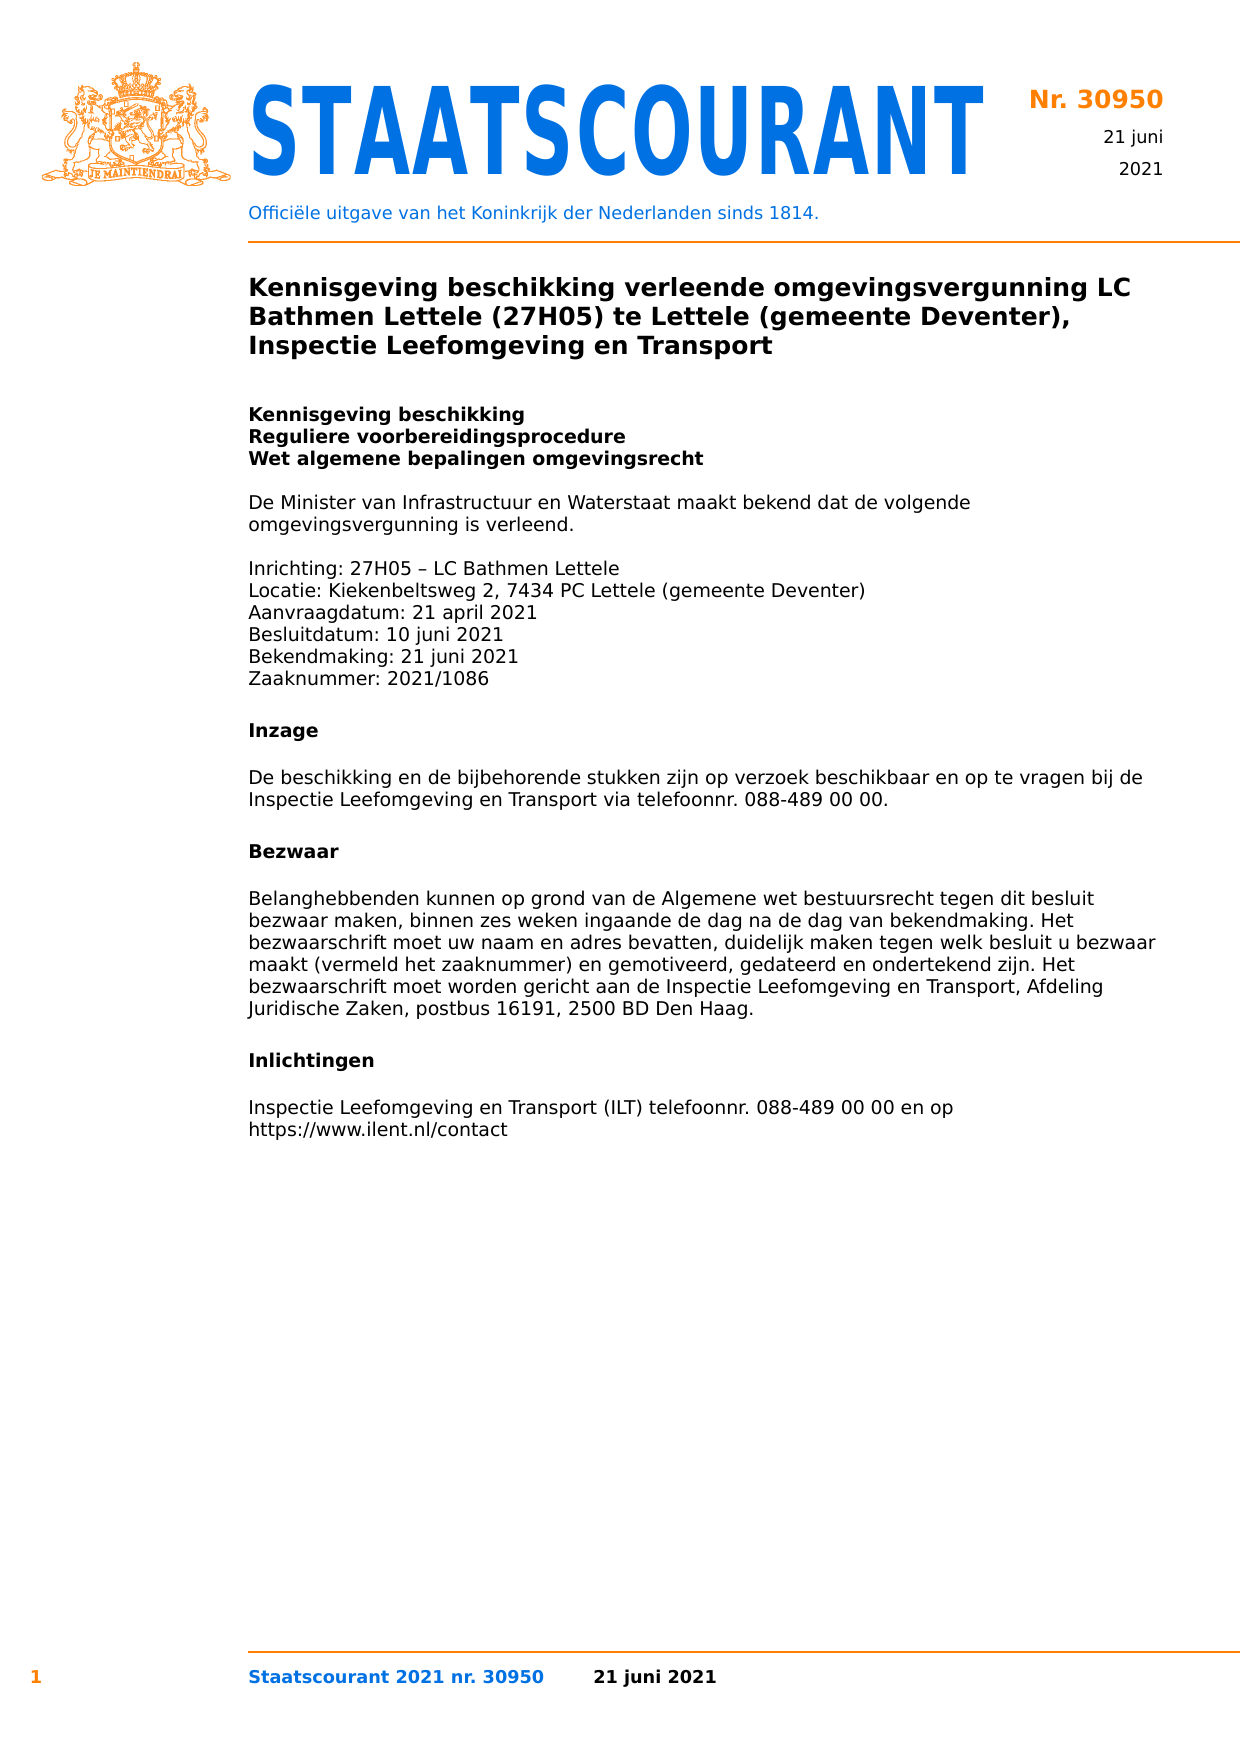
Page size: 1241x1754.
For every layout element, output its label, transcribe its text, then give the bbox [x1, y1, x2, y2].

table_header [25, 62, 248, 241]
picture [41, 62, 231, 186]
table_header Nr. 30950 [998, 62, 1240, 121]
text Bekendmaking: 21 juni 2021 [248, 646, 1163, 668]
subtitle Bezwaar [248, 841, 1163, 863]
text Reguliere voorbereidingsprocedure [248, 426, 1163, 448]
text Aanvraagdatum: 21 april 2021 [248, 602, 1163, 624]
subtitle Inlichtingen [248, 1049, 1163, 1072]
table_cell 2021 [998, 153, 1240, 203]
table_header STAATSCOURANT [248, 62, 998, 203]
text Locatie: Kiekenbeltsweg 2, 7434 PC Lettele (gemeente Deventer) [248, 580, 1163, 602]
text Belanghebbenden kunnen op grond van de Algemene wet bestuursrecht tegen dit besluit bezwaar maken, binnen zes weken ingaande de dag na de dag van bekendmaking. Het bezwaarschrift moet uw naam en adres bevatten, duidelijk maken tegen welk besluit u bezwaar maakt (vermeld het zaaknummer) en gemotiveerd, gedateerd en ondertekend zijn. Het bezwaarschrift moet worden gericht aan de Inspectie Leefomgeving en Transport, Afdeling Juridische Zaken, postbus 16191, 2500 BD Den Haag. [248, 888, 1163, 1019]
table_cell Officiële uitgave van het Koninkrijk der Nederlanden sinds 1814. [248, 203, 1240, 241]
text Inspectie Leefomgeving en Transport (ILT) telefoonnr. 088-489 00 00 en op https://www.ilent.nl/contact [248, 1097, 1163, 1141]
text Inrichting: 27H05 – LC Bathmen Lettele [248, 558, 1163, 580]
subtitle Inzage [248, 720, 1163, 742]
text De beschikking en de bijbehorende stukken zijn op verzoek beschikbaar en op te vragen bij de Inspectie Leefomgeving en Transport via telefoonnr. 088-489 00 00. [248, 767, 1163, 811]
table_cell 21 juni [998, 121, 1240, 153]
text Wet algemene bepalingen omgevingsrecht [248, 448, 1163, 470]
subtitle Kennisgeving beschikking verleende omgevingsvergunning LC Bathmen Lettele (27H05) te Lettele (gemeente Deventer), Inspectie Leefomgeving en Transport [248, 273, 1163, 361]
text Besluitdatum: 10 juni 2021 [248, 624, 1163, 646]
text Kennisgeving beschikking [248, 404, 1163, 426]
text Zaaknummer: 2021/1086 [248, 668, 1163, 690]
text De Minister van Infrastructuur en Waterstaat maakt bekend dat de volgende omgevingsvergunning is verleend. [248, 492, 1163, 536]
